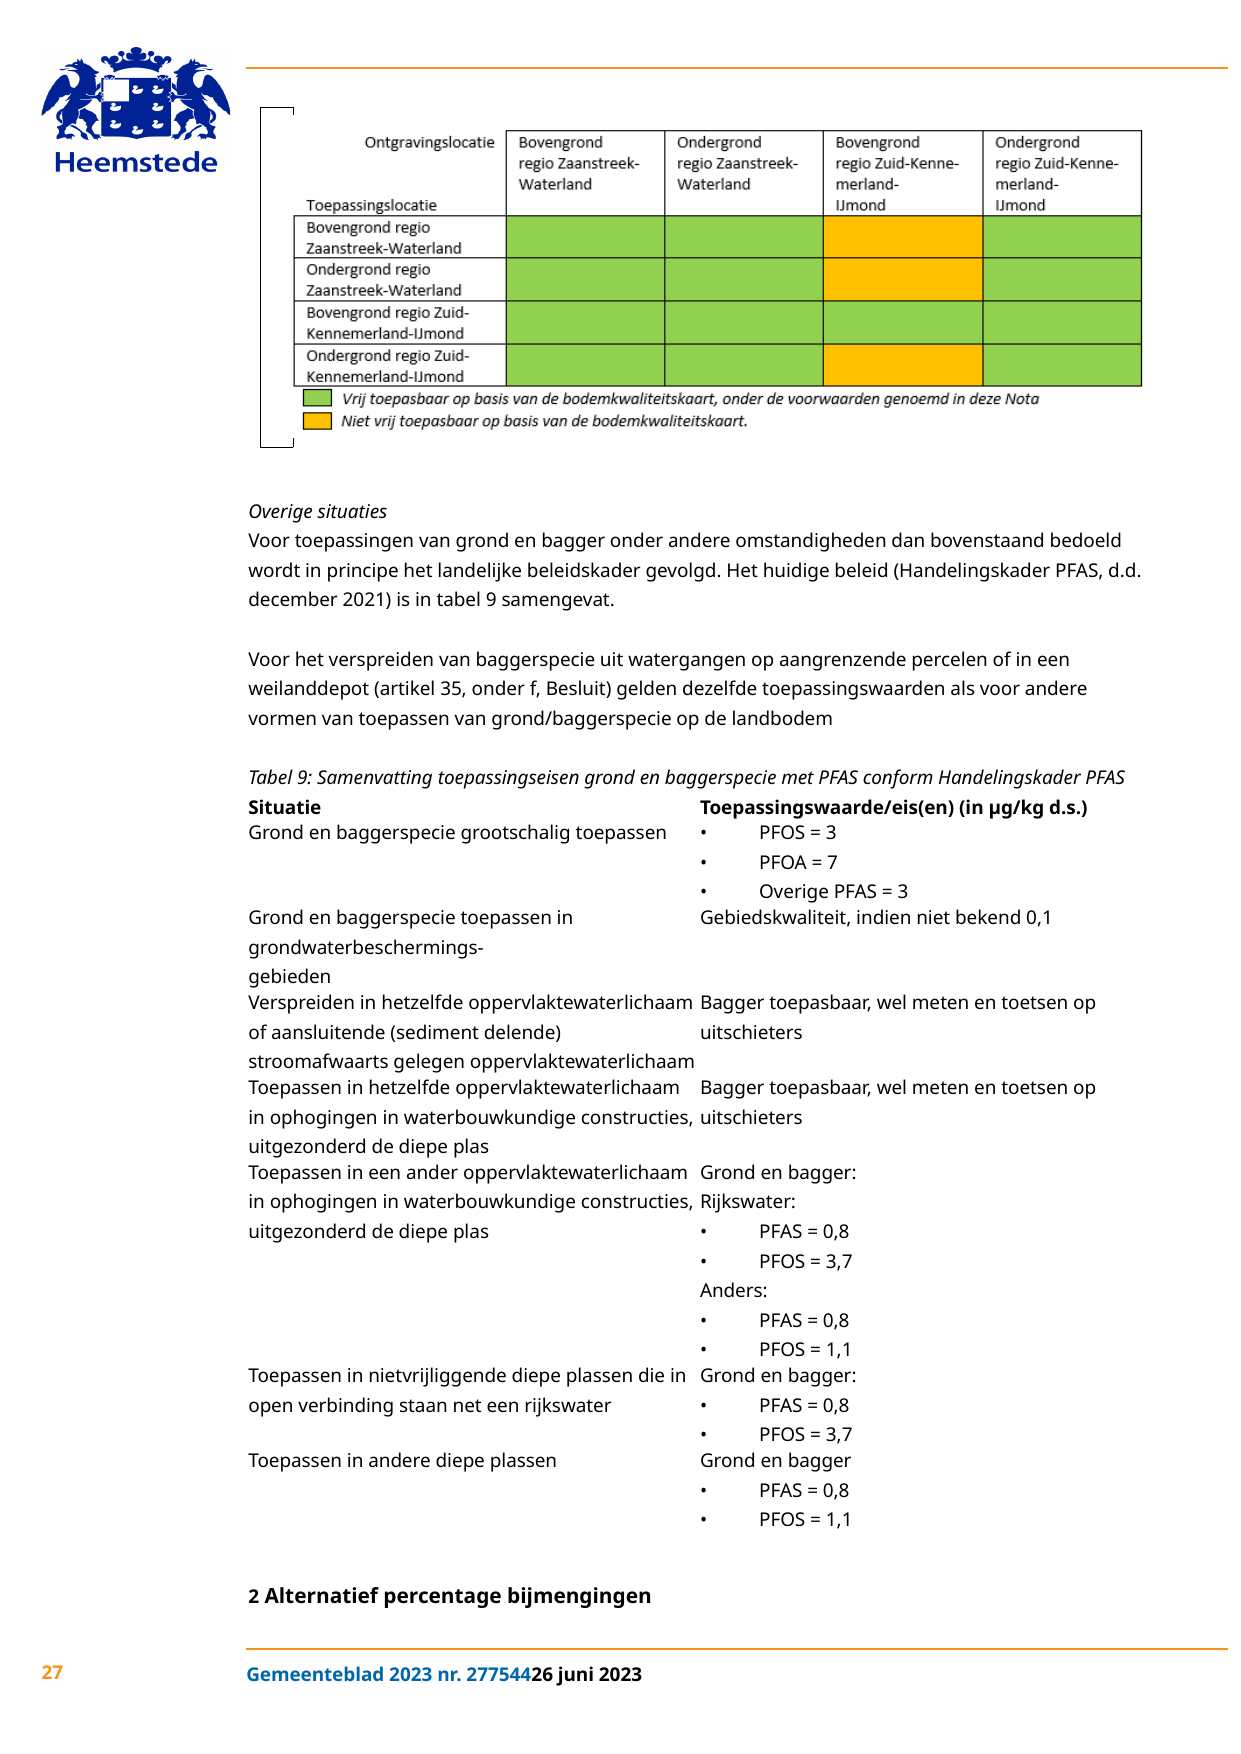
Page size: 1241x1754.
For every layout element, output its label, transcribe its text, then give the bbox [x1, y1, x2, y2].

table_cell Bagger toepasbaar, wel meten en toetsen op uitschieters [700, 1074, 1152, 1159]
text Voor het verspreiden van baggerspecie uit watergangen op aangrenzende percelen of in een weilanddepot (artikel 35, onder f, Besluit) gelden dezelfde toepassingswaarden als voor andere vormen van toepassen van grond/baggerspecie op de landbodem [248, 646, 1152, 731]
text 2 Alternatief percentage bijmengingen [248, 1581, 1152, 1609]
table_cell PFOS = 3 PFOA = 7 Overige PFAS = 3 [700, 820, 1152, 904]
table_cell Grond en baggerspecie toepassen in grondwaterbeschermings- gebieden [248, 905, 700, 989]
table_cell Verspreiden in hetzelfde oppervlaktewaterlichaam of aansluitende (sediment delende) stroomafwaarts gelegen oppervlaktewaterlichaam [248, 989, 700, 1074]
table_header Toepassingswaarde/eis(en) (in μg/kg d.s.) [700, 794, 1152, 819]
table_cell Toepassen in hetzelfde oppervlaktewaterlichaam in ophogingen in waterbouwkundige constructies, uitgezonderd de diepe plas [248, 1074, 700, 1159]
table_cell Grond en bagger: PFAS = 0,8 PFOS = 3,7 [700, 1363, 1152, 1447]
text Tabel 9: Samenvatting toepassingseisen grond en baggerspecie met PFAS conform Handelingskader PFAS [248, 764, 1152, 790]
table_cell Gebiedskwaliteit, indien niet bekend 0,1 [700, 905, 1152, 989]
table_cell Grond en bagger PFAS = 0,8 PFOS = 1,1 [700, 1447, 1152, 1532]
text Voor toepassingen van grond en bagger onder andere omstandigheden dan bovenstaand bedoeld wordt in principe het landelijke beleidskader gevolgd. Het huidige beleid (Handelingskader PFAS, d.d. december 2021) is in tabel 9 samengevat. [248, 527, 1152, 612]
table_cell Toepassen in een ander oppervlaktewaterlichaam in ophogingen in waterbouwkundige constructies, uitgezonderd de diepe plas [248, 1159, 700, 1362]
table_cell Toepassen in andere diepe plassen [248, 1447, 700, 1532]
table_cell Toepassen in niet­vrijliggende diepe plassen die in open verbinding staan net een rijkswater [248, 1363, 700, 1447]
table_header Situatie [248, 794, 700, 819]
table_cell Grond en baggerspecie grootschalig toepassen [248, 820, 700, 904]
picture [41, 47, 231, 172]
picture [268, 115, 1155, 438]
table_cell Grond en bagger: Rijkswater: PFAS = 0,8 PFOS = 3,7 Anders: PFAS = 0,8 PFOS = 1,1 [700, 1159, 1152, 1362]
text Overige situaties [248, 498, 1152, 524]
table_cell Bagger toepasbaar, wel meten en toetsen op uitschieters [700, 989, 1152, 1074]
